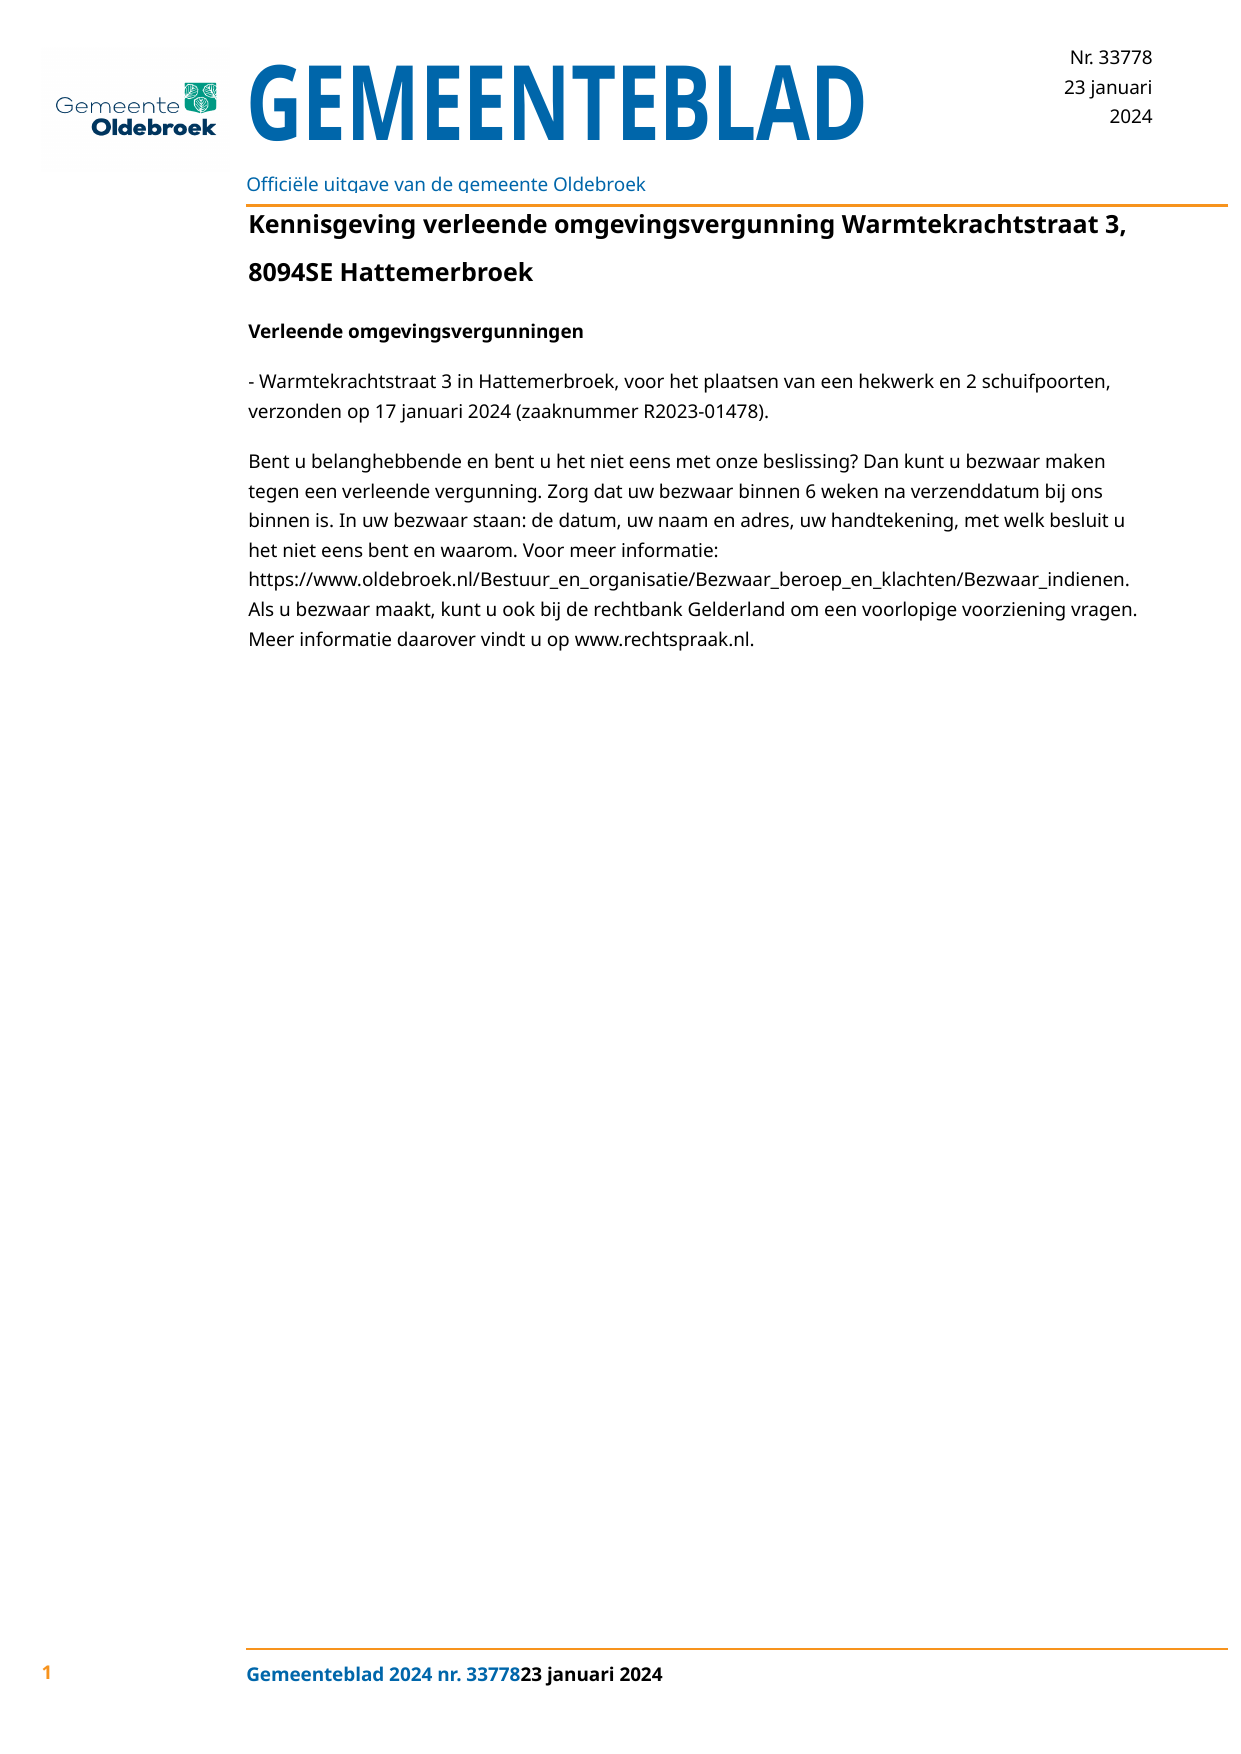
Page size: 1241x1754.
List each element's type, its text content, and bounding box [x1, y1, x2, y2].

text Kennisgeving verleende omgevingsvergunning Warmtekrachtstraat 3, 8094SE Hattemerbroek [248, 207, 1152, 288]
text Bent u belanghebbende en bent u het niet eens met onze beslissing? Dan kunt u bezwaar maken tegen een verleende vergunning. Zorg dat uw bezwaar binnen 6 weken na verzenddatum bij ons binnen is. In uw bezwaar staan: de datum, uw naam en adres, uw handtekening, met welk besluit u het niet eens bent en waarom. Voor meer informatie: https://www.oldebroek.nl/Bestuur_en_organisatie/Bezwaar_beroep_en_klachten/Bezwaar_indienen. Als u bezwaar maakt, kunt u ook bij de rechtbank Gelderland om een voorlopige voorziening vragen. Meer informatie daarover vindt u op www.rechtspraak.nl. [248, 448, 1152, 652]
text - Warmtekrachtstraat 3 in Hattemerbroek, voor het plaatsen van een hekwerk en 2 schuifpoorten, verzonden op 17 januari 2024 (zaaknummer R2023-01478). [248, 368, 1152, 424]
text Verleende omgevingsvergunningen [248, 318, 1152, 344]
picture [41, 47, 231, 172]
